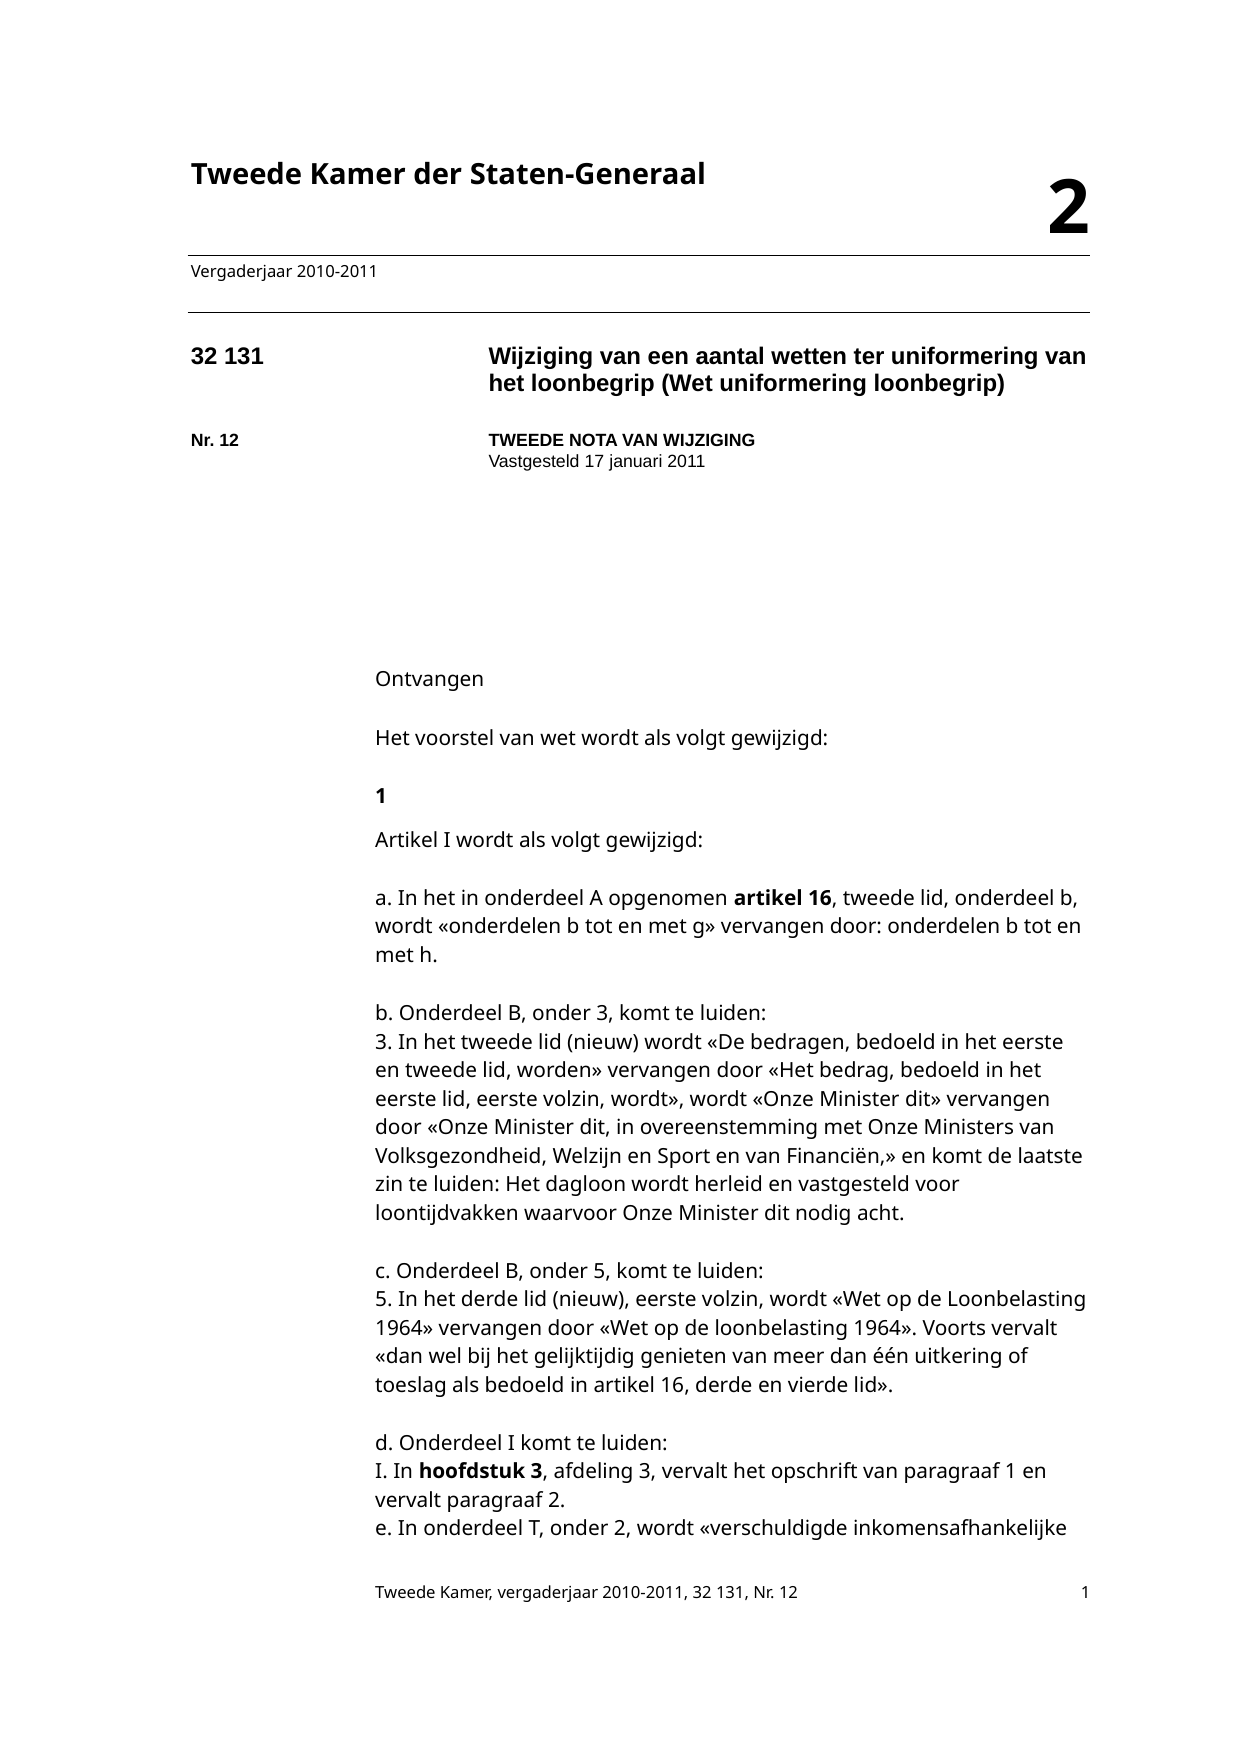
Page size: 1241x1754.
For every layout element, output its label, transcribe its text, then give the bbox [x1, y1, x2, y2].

text 5. In het derde lid (nieuw), eerste volzin, wordt «Wet op de Loonbelasting 1964» vervangen door «Wet op de loonbelasting 1964». Voorts vervalt «dan wel bij het gelijktijdig genieten van meer dan één uitkering of toeslag als bedoeld in artikel 16, derde en vierde lid». [375, 1284, 1090, 1398]
text Ontvangen [375, 664, 1090, 693]
table_header Tweede Kamer der Staten-Generaal [188, 150, 909, 255]
table_cell [188, 313, 485, 339]
table_cell [485, 313, 1090, 339]
table_cell TWEEDE NOTA VAN WIJZIGING Vastgesteld 17 januari 2011 [485, 427, 1090, 546]
text vervalt paragraaf 2. [375, 1485, 1090, 1513]
table_cell 32 131 [188, 339, 485, 427]
text Het voorstel van wet wordt als volgt gewijzigd: [375, 723, 1090, 751]
text I. In hoofdstuk 3, afdeling 3, vervalt het opschrift van paragraaf 1 en [375, 1457, 1090, 1485]
text e. In onderdeel T, onder 2, wordt «verschuldigde inkomensafhankelijke [375, 1513, 1090, 1542]
text b. Onderdeel B, onder 3, komt te luiden: [375, 998, 1090, 1027]
text 1 [375, 781, 1090, 810]
text c. Onderdeel B, onder 5, komt te luiden: [375, 1256, 1090, 1284]
table_cell Vergaderjaar 2010-2011 [188, 256, 485, 312]
text Artikel I wordt als volgt gewijzigd: [375, 825, 1090, 853]
text 3. In het tweede lid (nieuw) wordt «De bedragen, bedoeld in het eerste en tweede lid, worden» vervangen door «Het bedrag, bedoeld in het eerste lid, eerste volzin, wordt», wordt «Onze Minister dit» vervangen door «Onze Minister dit, in overeenstemming met Onze Ministers van Volksgezondheid, Welzijn en Sport en van Financiën,» en komt de laatste zin te luiden: Het dagloon wordt herleid en vastgesteld voor loontijdvakken waarvoor Onze Minister dit nodig acht. [375, 1027, 1090, 1226]
text a. In het in onderdeel A opgenomen artikel 16, tweede lid, onderdeel b, wordt «onderdelen b tot en met g» vervangen door: onderdelen b tot en met h. [375, 883, 1090, 968]
table_cell Wijziging van een aantal wetten ter uniformering van het loonbegrip (Wet uniformering loonbegrip) [485, 339, 1090, 427]
text d. Onderdeel I komt te luiden: [375, 1428, 1090, 1457]
table_cell [485, 256, 1090, 312]
table_header 2 [910, 150, 1090, 255]
table_cell Nr. 12 [188, 427, 485, 546]
